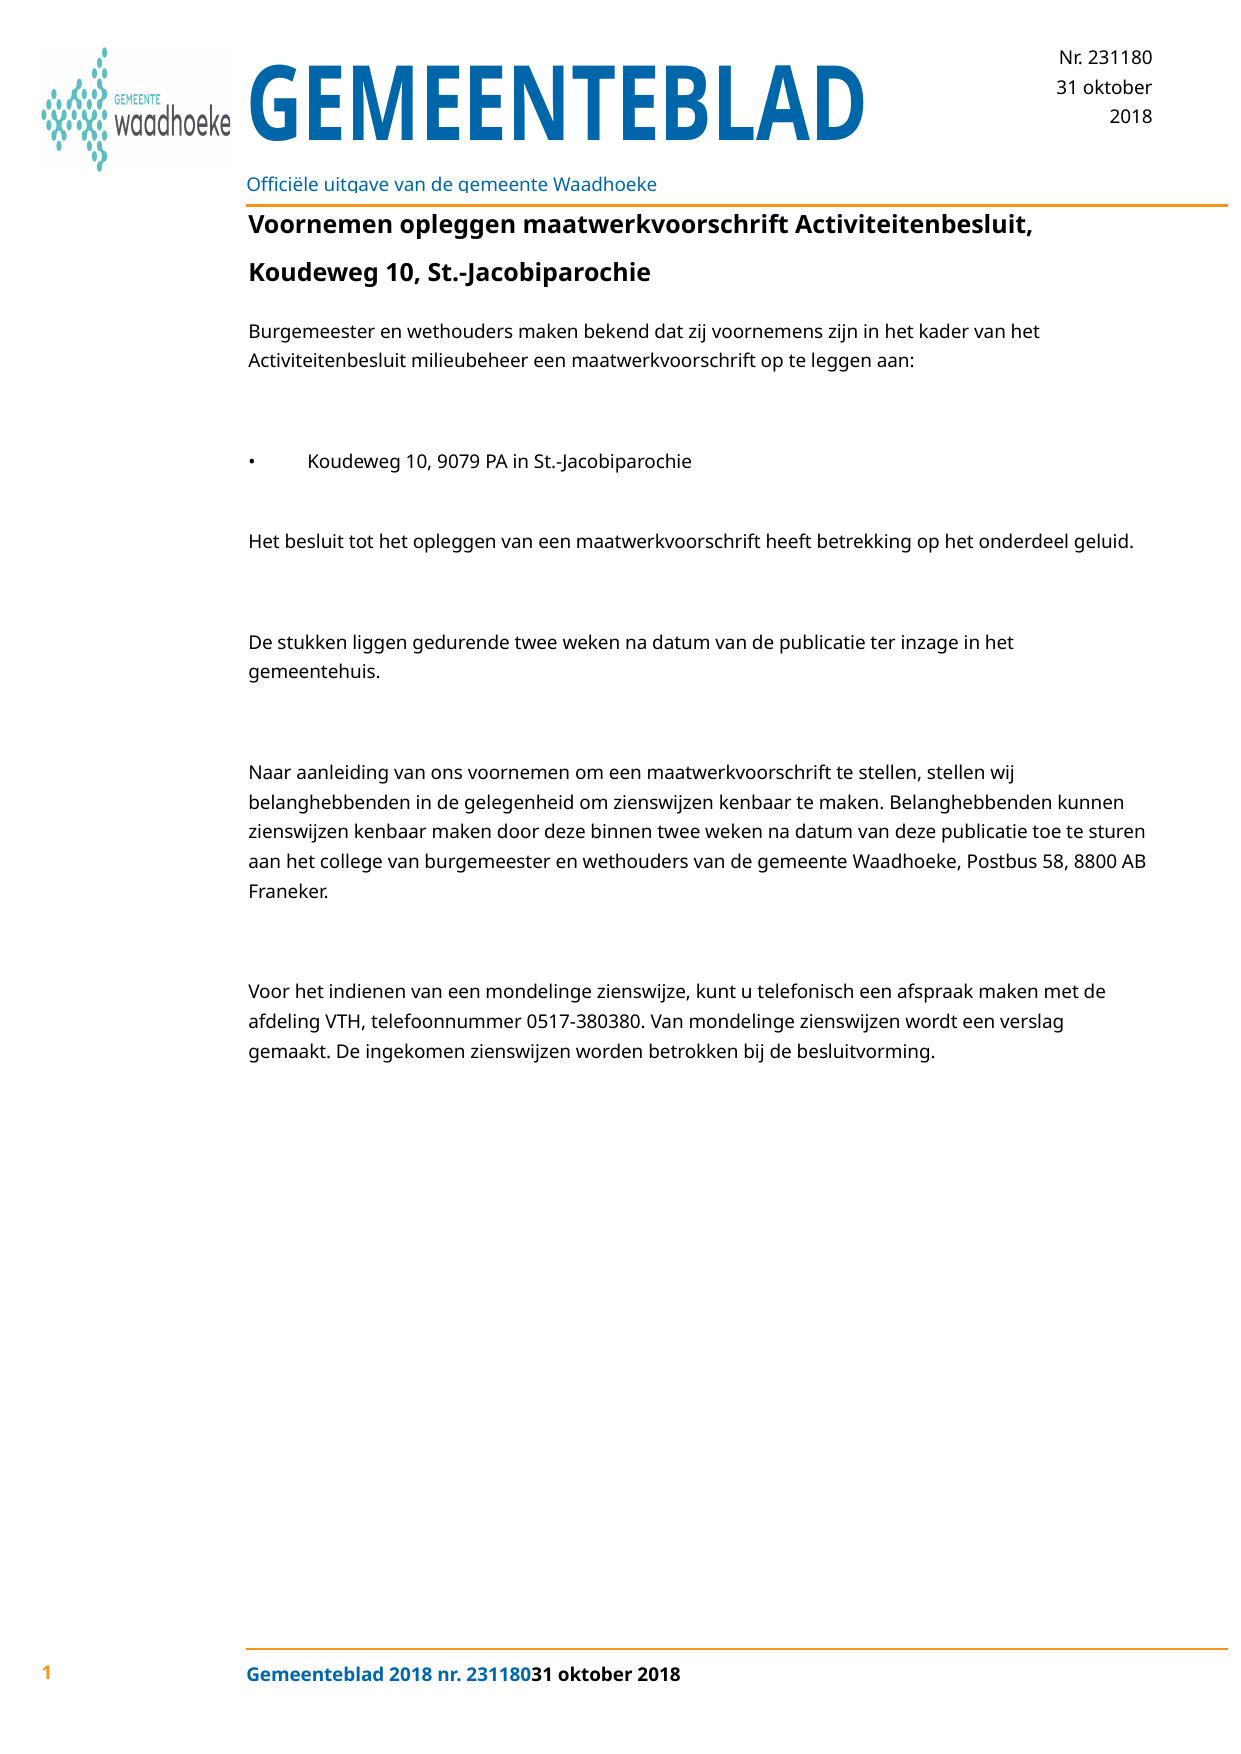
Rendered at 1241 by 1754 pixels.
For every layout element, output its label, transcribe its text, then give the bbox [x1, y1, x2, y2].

text Burgemeester en wethouders maken bekend dat zij voornemens zijn in het kader van het Activiteitenbesluit milieubeheer een maatwerkvoorschrift op te leggen aan: [248, 318, 1152, 373]
list Koudeweg 10, 9079 PA in St.-Jacobiparochie [248, 448, 1152, 474]
text Voor het indienen van een mondelinge zienswijze, kunt u telefonisch een afspraak maken met de afdeling VTH, telefoonnummer 0517-380380. Van mondelinge zienswijzen wordt een verslag gemaakt. De ingekomen zienswijzen worden betrokken bij de besluitvorming. [248, 979, 1152, 1064]
text Naar aanleiding van ons voornemen om een maatwerkvoorschrift te stellen, stellen wij belanghebbenden in de gelegenheid om zienswijzen kenbaar te maken. Belanghebbenden kunnen zienswijzen kenbaar maken door deze binnen twee weken na datum van deze publicatie toe te sturen aan het college van burgemeester en wethouders van de gemeente Waadhoeke, Postbus 58, 8800 AB Franeker. [248, 759, 1152, 904]
text Het besluit tot het opleggen van een maatwerkvoorschrift heeft betrekking op het onderdeel geluid. [248, 528, 1152, 554]
text De stukken liggen gedurende twee weken na datum van de publicatie ter inzage in het gemeentehuis. [248, 629, 1152, 684]
picture [41, 47, 231, 172]
text Voornemen opleggen maatwerkvoorschrift Activiteitenbesluit, Koudeweg 10, St.-Jacobiparochie [248, 207, 1152, 288]
